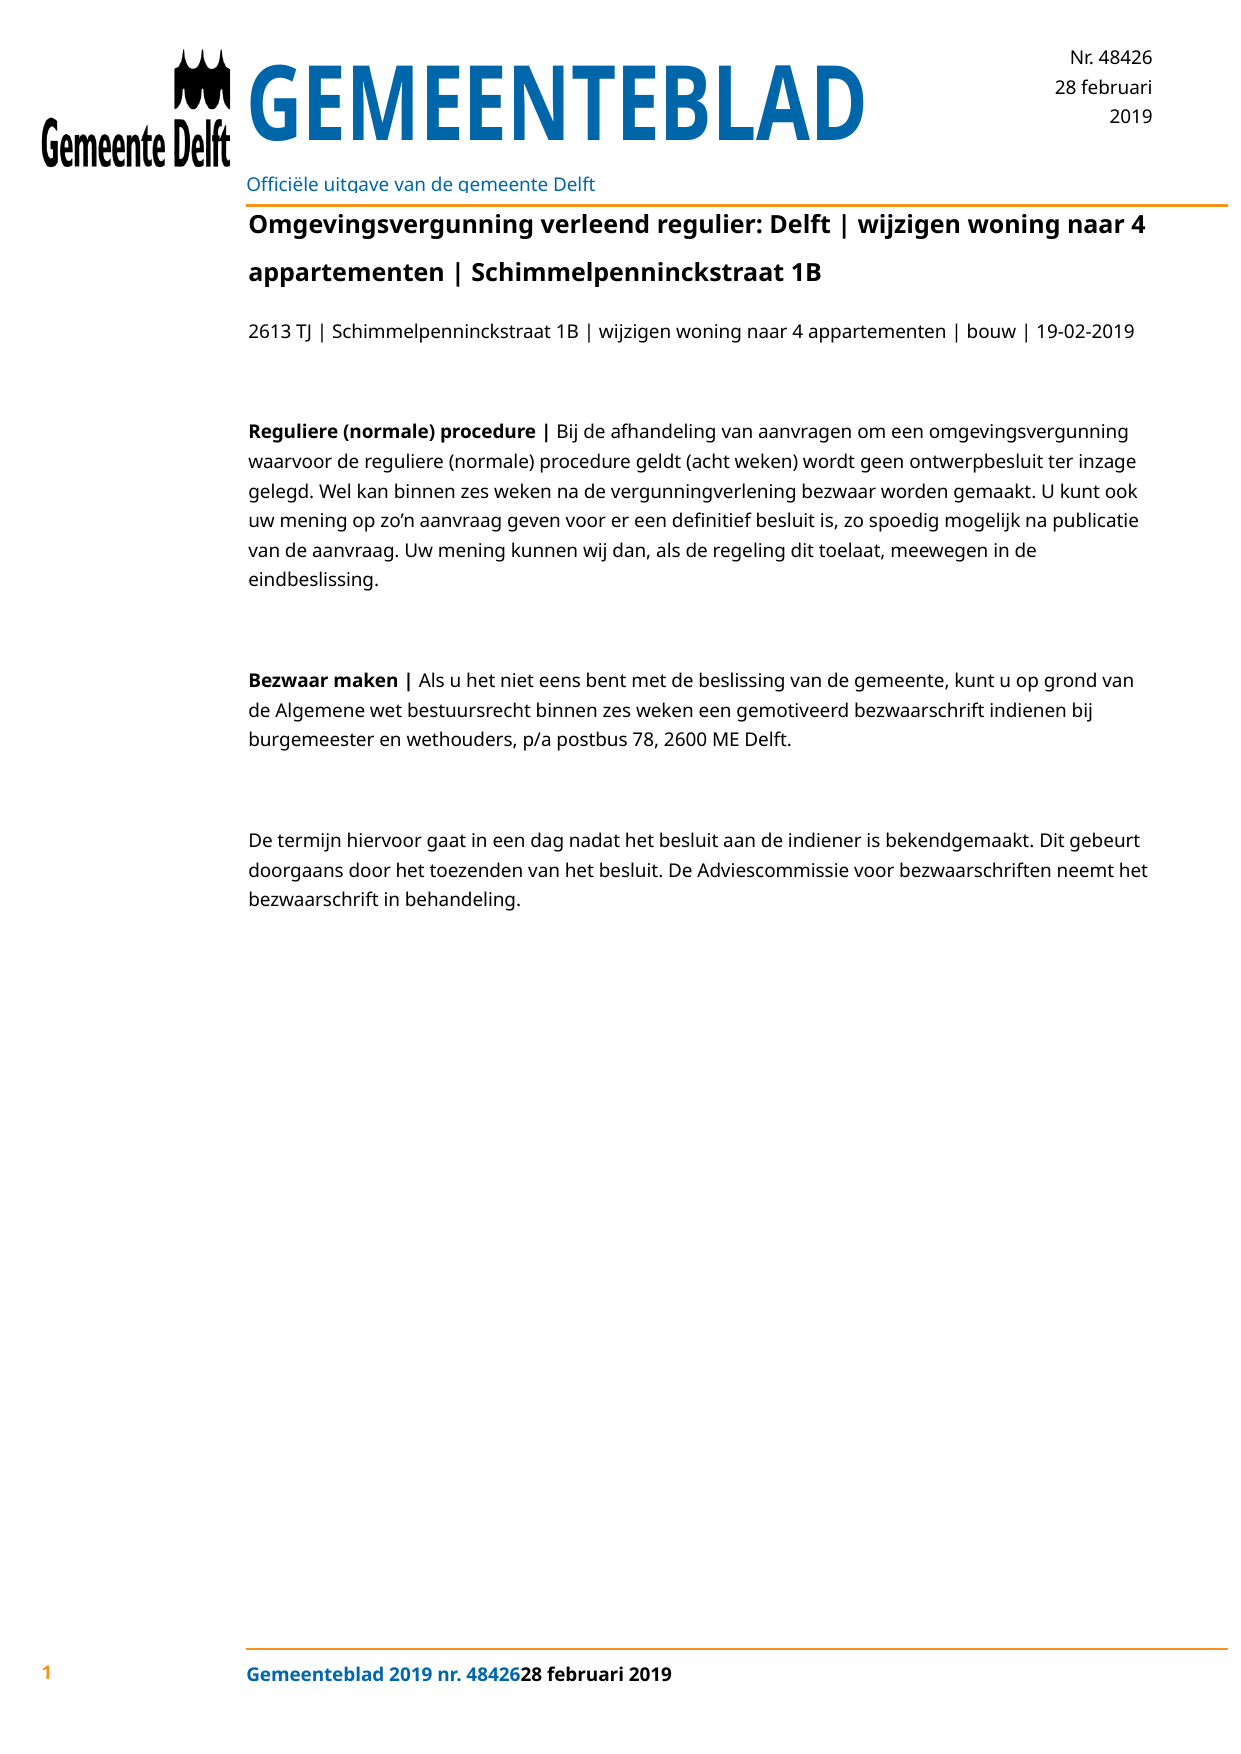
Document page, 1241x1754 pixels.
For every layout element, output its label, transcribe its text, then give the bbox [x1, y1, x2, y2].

text De termijn hiervoor gaat in een dag nadat het besluit aan de indiener is bekendgemaakt. Dit gebeurt doorgaans door het toezenden van het besluit. De Adviescommissie voor bezwaarschriften neemt het bezwaarschrift in behandeling. [248, 827, 1152, 912]
picture [41, 47, 231, 172]
text 2613 TJ | Schimmelpenninckstraat 1B | wijzigen woning naar 4 appartementen | bouw | 19-02-2019 [248, 318, 1152, 344]
text Omgevingsvergunning verleend regulier: Delft | wijzigen woning naar 4 appartementen | Schimmelpenninckstraat 1B [248, 207, 1152, 288]
text Bezwaar maken | Als u het niet eens bent met de beslissing van de gemeente, kunt u op grond van de Algemene wet bestuursrecht binnen zes weken een gemotiveerd bezwaarschrift indienen bij burgemeester en wethouders, p/a postbus 78, 2600 ME Delft. [248, 667, 1152, 752]
text Reguliere (normale) procedure | Bij de afhandeling van aanvragen om een omgevingsvergunning waarvoor de reguliere (normale) procedure geldt (acht weken) wordt geen ontwerpbesluit ter inzage gelegd. Wel kan binnen zes weken na de vergunningverlening bezwaar worden gemaakt. U kunt ook uw mening op zo’n aanvraag geven voor er een definitief besluit is, zo spoedig mogelijk na publicatie van de aanvraag. Uw mening kunnen wij dan, als de regeling dit toelaat, meewegen in de eindbeslissing. [248, 419, 1152, 592]
